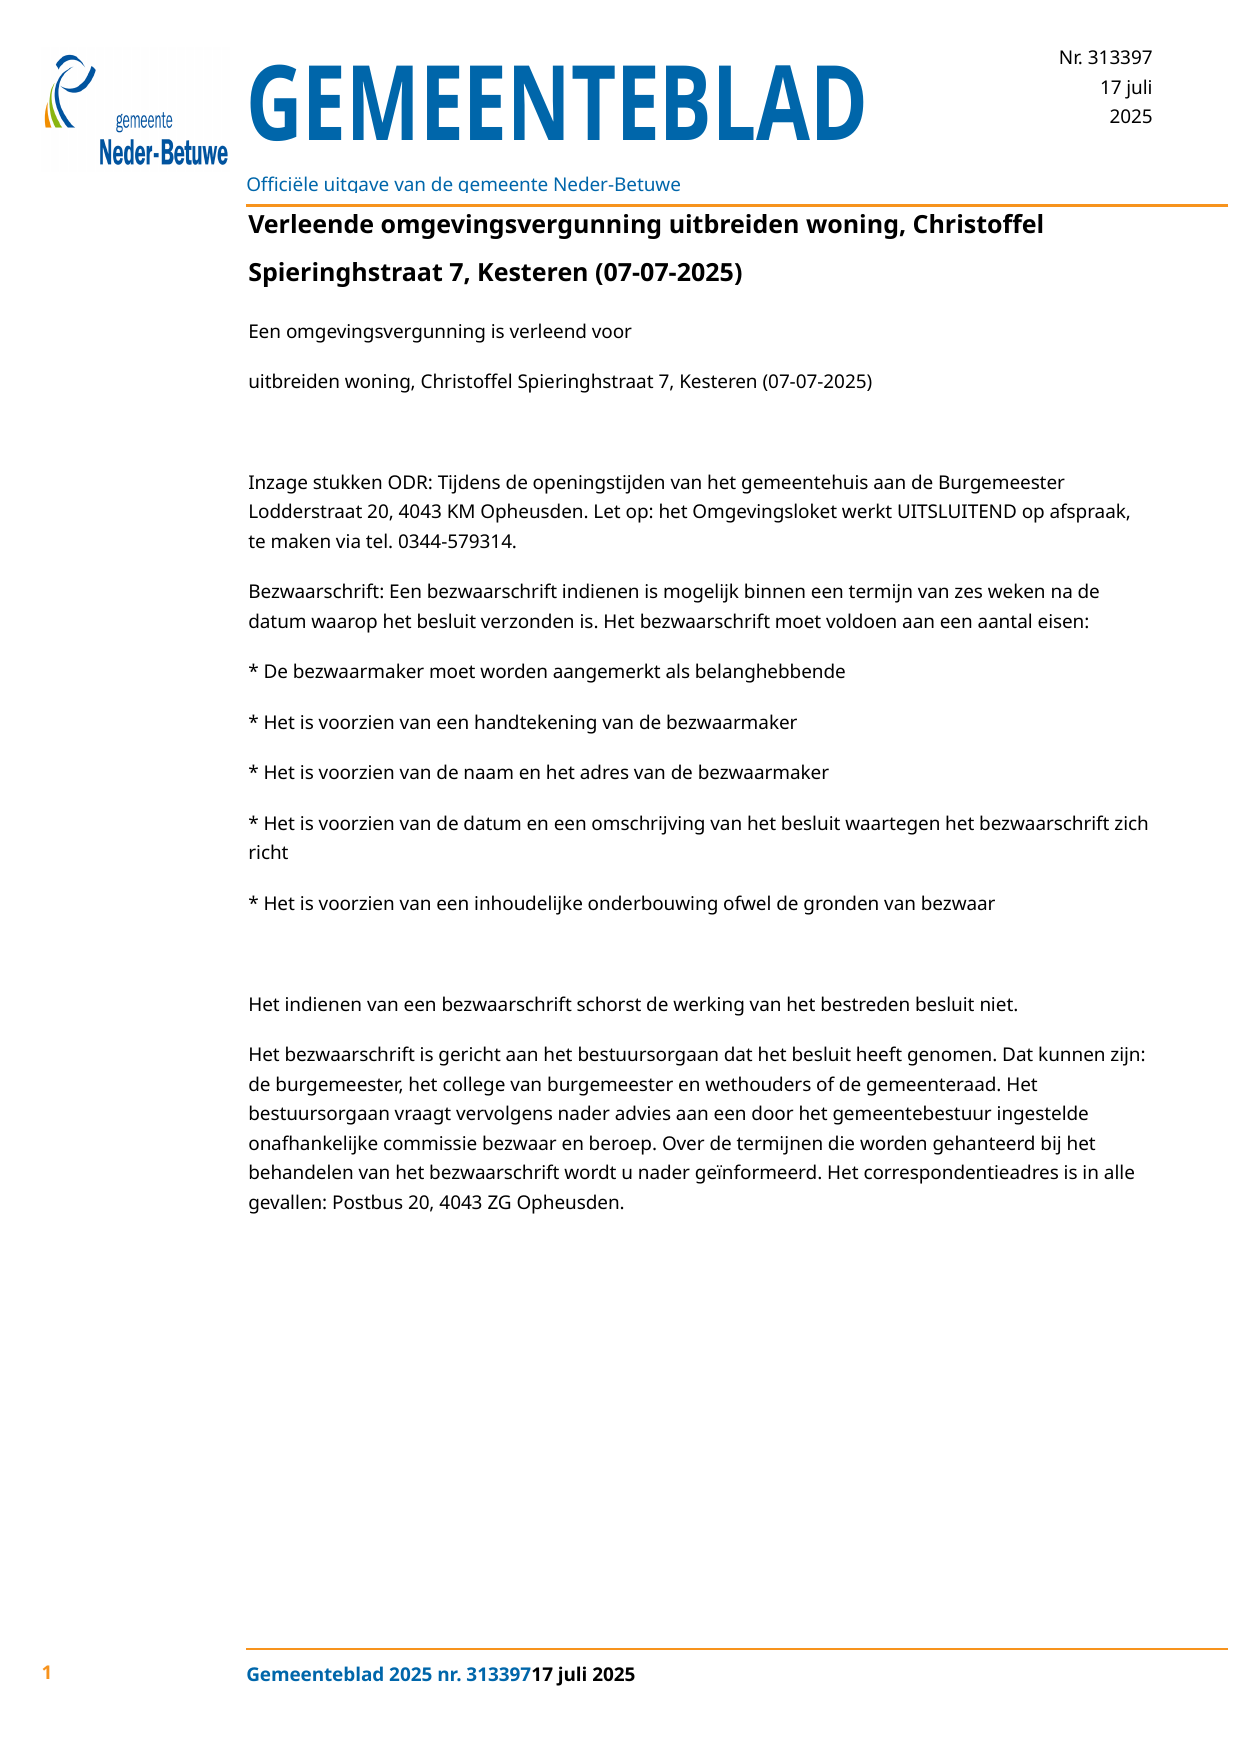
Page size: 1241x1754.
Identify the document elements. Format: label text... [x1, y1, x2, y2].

text uitbreiden woning, Christoffel Spieringhstraat 7, Kesteren (07-07-2025) [248, 368, 1152, 394]
text Bezwaarschrift: Een bezwaarschrift indienen is mogelijk binnen een termijn van zes weken na de datum waarop het besluit verzonden is. Het bezwaarschrift moet voldoen aan een aantal eisen: [248, 579, 1152, 634]
text * Het is voorzien van een handtekening van de bezwaarmaker [248, 709, 1152, 735]
text * De bezwaarmaker moet worden aangemerkt als belanghebbende [248, 659, 1152, 684]
text * Het is voorzien van de datum en een omschrijving van het besluit waartegen het bezwaarschrift zich richt [248, 810, 1152, 865]
picture [41, 47, 231, 172]
text Het indienen van een bezwaarschrift schorst de werking van het bestreden besluit niet. [248, 991, 1152, 1017]
text * Het is voorzien van een inhoudelijke onderbouwing ofwel de gronden van bezwaar [248, 890, 1152, 916]
text Een omgevingsvergunning is verleend voor [248, 318, 1152, 344]
text * Het is voorzien van de naam en het adres van de bezwaarmaker [248, 759, 1152, 785]
text Inzage stukken ODR: Tijdens de openingstijden van het gemeentehuis aan de Burgemeester Lodderstraat 20, 4043 KM Opheusden. Let op: het Omgevingsloket werkt UITSLUITEND op afspraak, te maken via tel. 0344-579314. [248, 469, 1152, 554]
text Het bezwaarschrift is gericht aan het bestuursorgaan dat het besluit heeft genomen. Dat kunnen zijn: de burgemeester, het college van burgemeester en wethouders of de gemeenteraad. Het bestuursorgaan vraagt vervolgens nader advies aan een door het gemeentebestuur ingestelde onafhankelijke commissie bezwaar en beroep. Over de termijnen die worden gehanteerd bij het behandelen van het bezwaarschrift wordt u nader geïnformeerd. Het correspondentieadres is in alle gevallen: Postbus 20, 4043 ZG Opheusden. [248, 1041, 1152, 1215]
text Verleende omgevingsvergunning uitbreiden woning, Christoffel Spieringhstraat 7, Kesteren (07-07-2025) [248, 207, 1152, 288]
